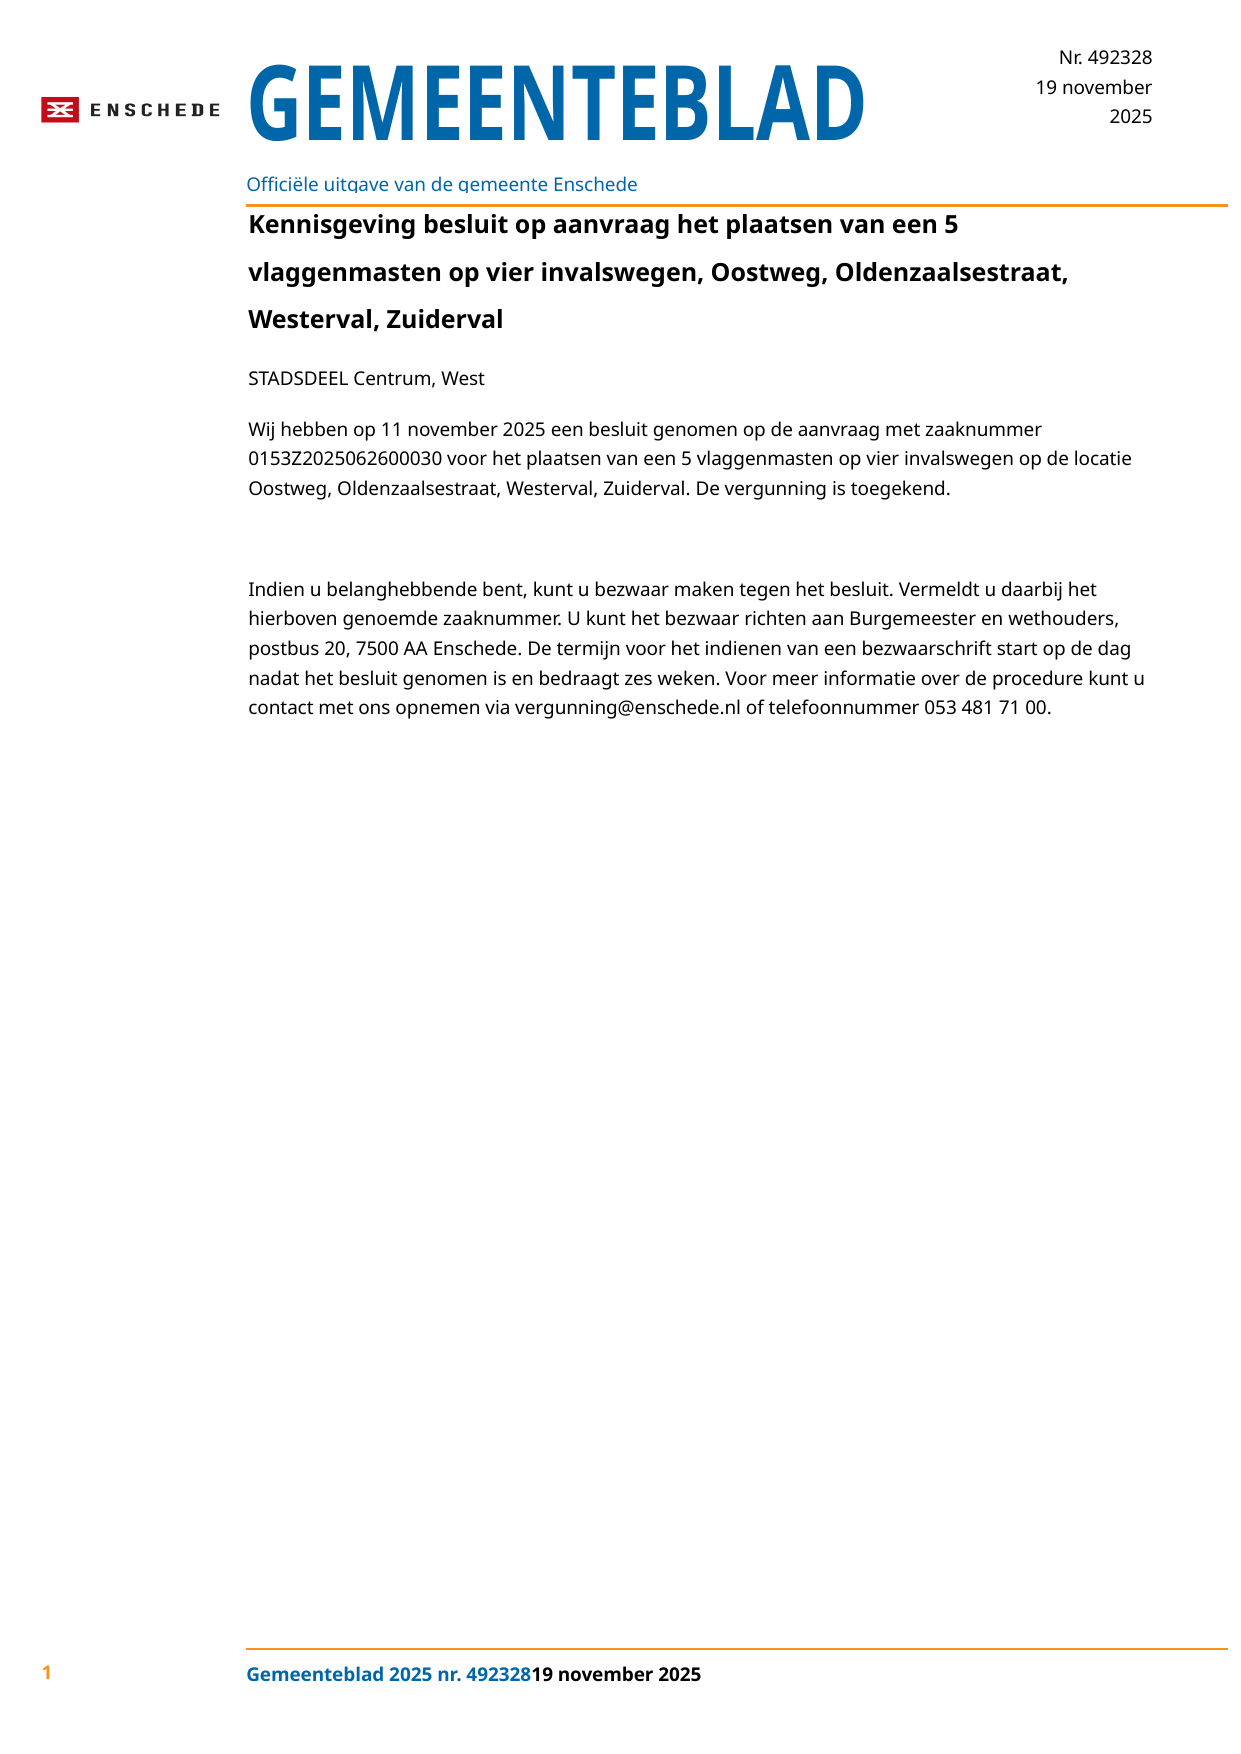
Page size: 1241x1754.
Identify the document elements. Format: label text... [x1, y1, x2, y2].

text Wij hebben op 11 november 2025 een besluit genomen op de aanvraag met zaaknummer 0153Z2025062600030 voor het plaatsen van een 5 vlaggenmasten op vier invalswegen op de locatie Oostweg, Oldenzaalsestraat, Westerval, Zuiderval. De vergunning is toegekend. [248, 416, 1152, 501]
text Kennisgeving besluit op aanvraag het plaatsen van een 5 vlaggenmasten op vier invalswegen, Oostweg, Oldenzaalsestraat, Westerval, Zuiderval [248, 207, 1152, 336]
text STADSDEEL Centrum, West [248, 366, 1152, 391]
picture [41, 47, 231, 172]
text Indien u belanghebbende bent, kunt u bezwaar maken tegen het besluit. Vermeldt u daarbij het hierboven genoemde zaaknummer. U kunt het bezwaar richten aan Burgemeester en wethouders, postbus 20, 7500 AA Enschede. De termijn voor het indienen van een bezwaarschrift start op de dag nadat het besluit genomen is en bedraagt zes weken. Voor meer informatie over de procedure kunt u contact met ons opnemen via vergunning@enschede.nl of telefoonnummer 053 481 71 00. [248, 576, 1152, 720]
